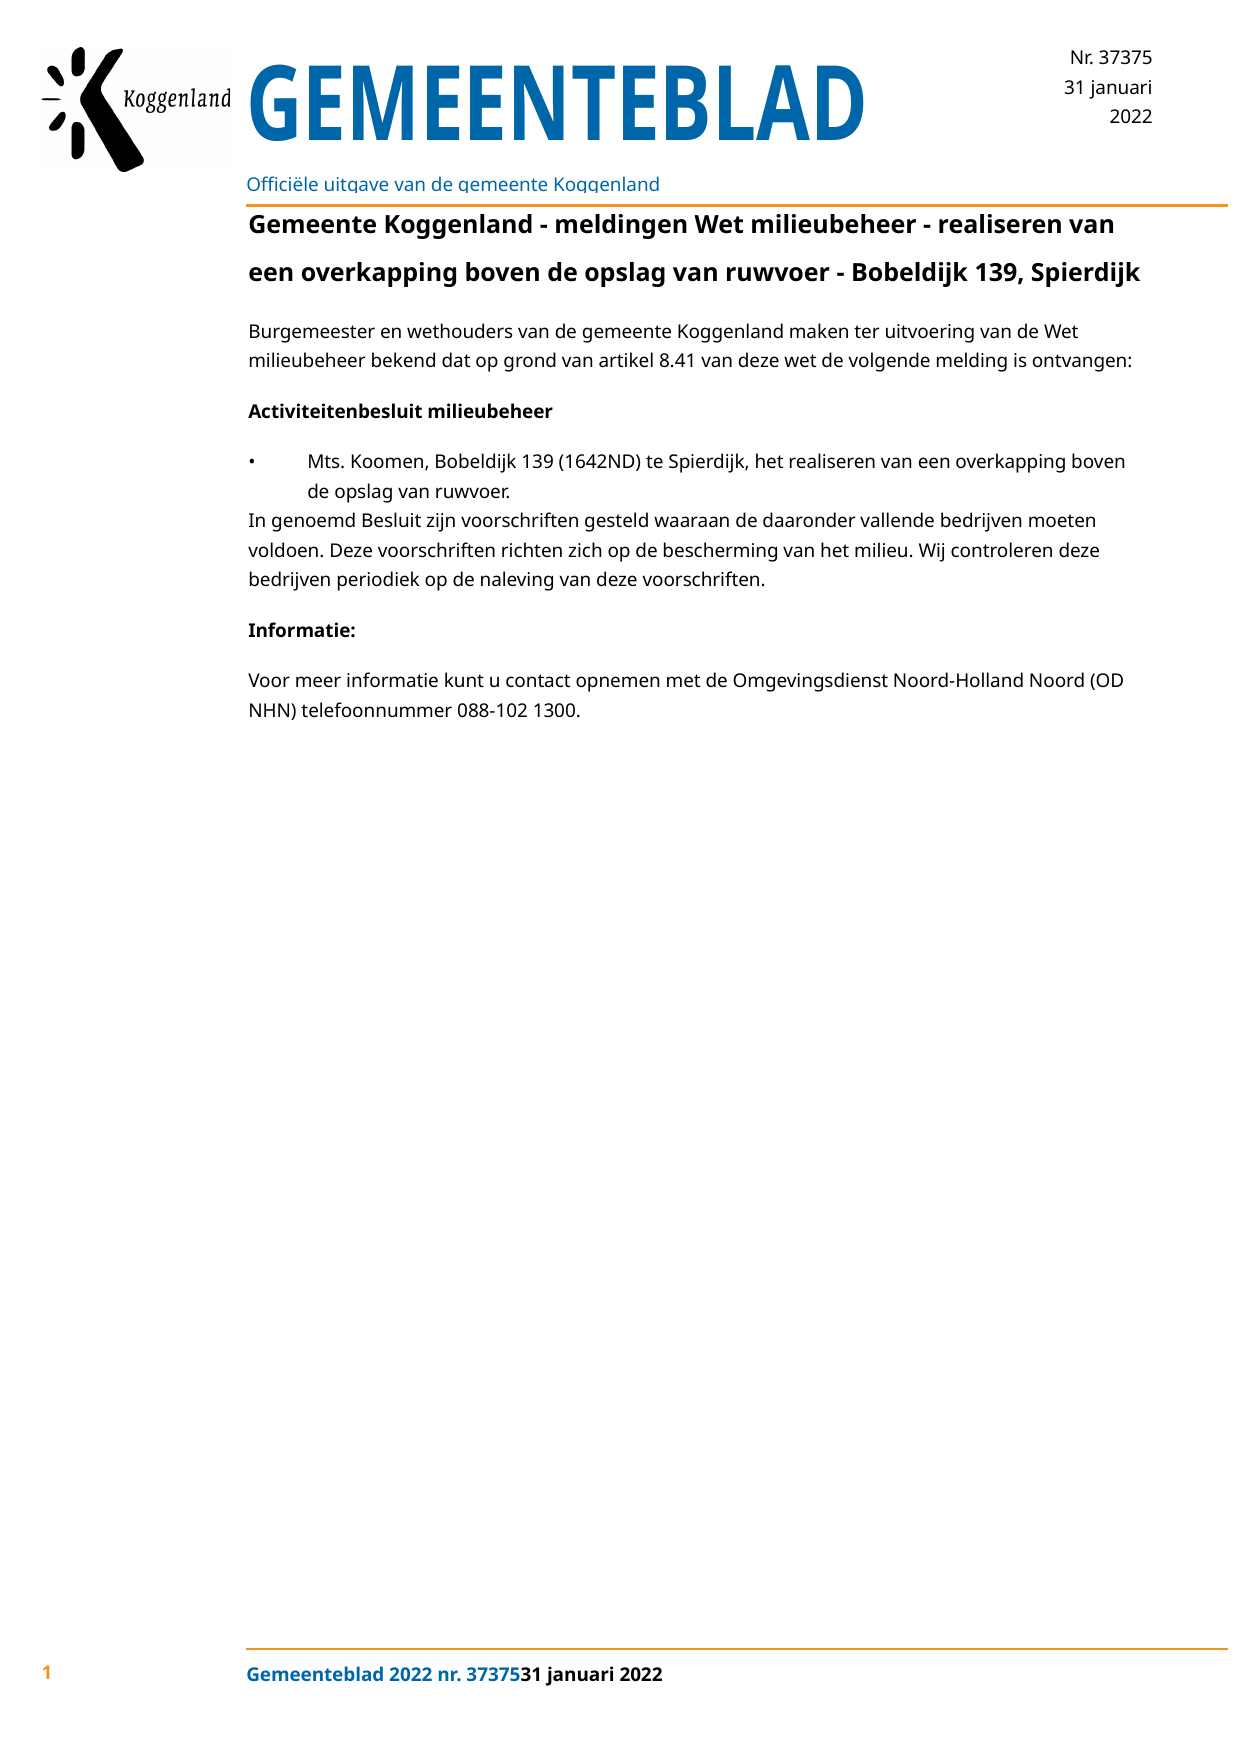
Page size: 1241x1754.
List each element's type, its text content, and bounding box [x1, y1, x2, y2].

text Activiteitenbesluit milieubeheer [248, 398, 1152, 424]
text Burgemeester en wethouders van de gemeente Koggenland maken ter uitvoering van de Wet milieubeheer bekend dat op grond van artikel 8.41 van deze wet de volgende melding is ontvangen: [248, 318, 1152, 373]
text Informatie: [248, 617, 1152, 643]
text In genoemd Besluit zijn voorschriften gesteld waaraan de daaronder vallende bedrijven moeten voldoen. Deze voorschriften richten zich op de bescherming van het milieu. Wij controleren deze bedrijven periodiek op de naleving van deze voorschriften. [248, 507, 1152, 592]
picture [41, 47, 231, 172]
text Gemeente Koggenland - meldingen Wet milieubeheer - realiseren van een overkapping boven de opslag van ruwvoer - Bobeldijk 139, Spierdijk [248, 207, 1152, 288]
text Voor meer informatie kunt u contact opnemen met de Omgevingsdienst Noord-Holland Noord (OD NHN) telefoonnummer 088-102 1300. [248, 667, 1152, 723]
list Mts. Koomen, Bobeldijk 139 (1642ND) te Spierdijk, het realiseren van een overkapping boven de opslag van ruwvoer. [248, 448, 1152, 504]
